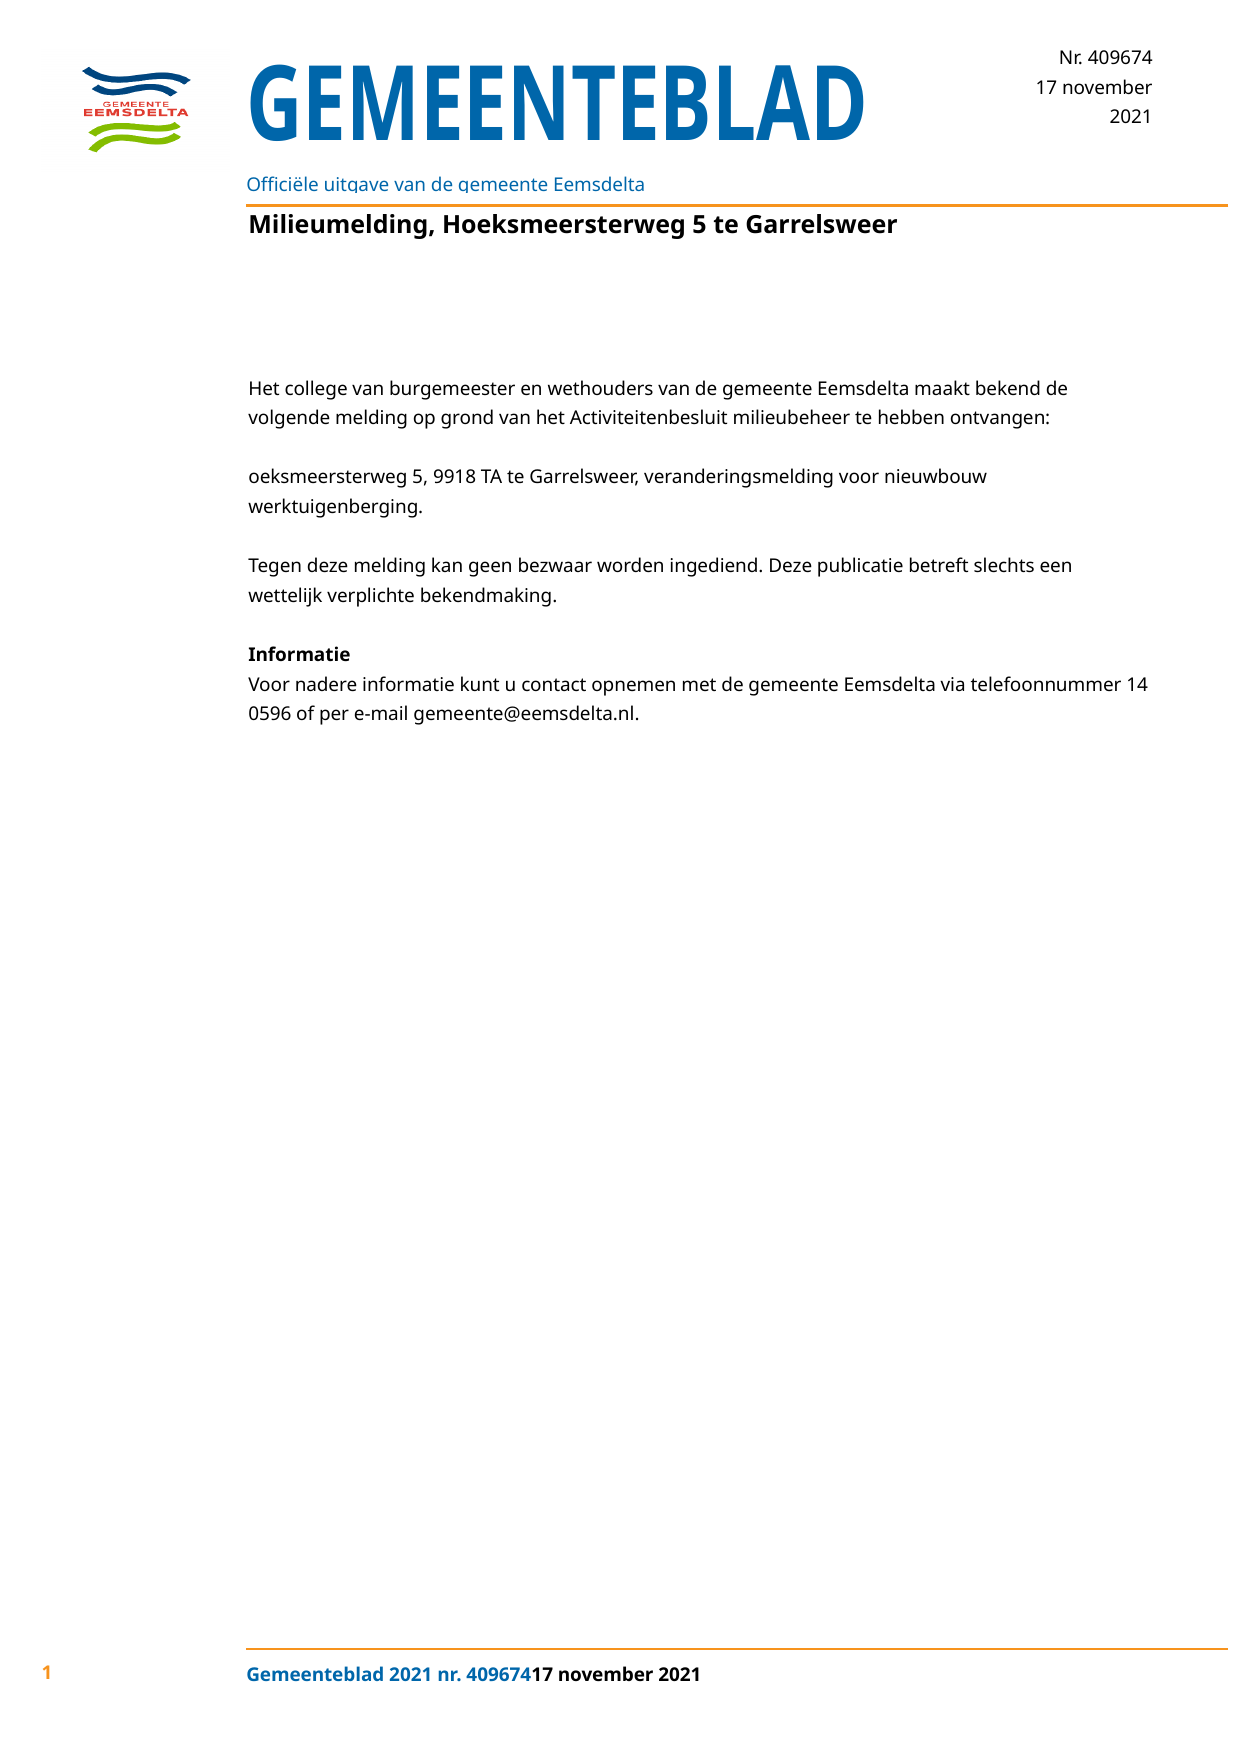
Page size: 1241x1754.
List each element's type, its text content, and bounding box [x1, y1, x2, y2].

text Milieumelding, Hoeksmeersterweg 5 te Garrelsweer [248, 207, 1152, 241]
text Voor nadere informatie kunt u contact opnemen met de gemeente Eemsdelta via telefoonnummer 14 0596 of per e-mail gemeente@eemsdelta.nl. [248, 671, 1152, 726]
text oeksmeersterweg 5, 9918 TA te Garrelsweer, veranderingsmelding voor nieuwbouw werktuigenberging. [248, 464, 1152, 519]
picture [41, 47, 231, 172]
text Tegen deze melding kan geen bezwaar worden ingediend. Deze publicatie betreft slechts een wettelijk verplichte bekendmaking. [248, 552, 1152, 608]
text Het college van burgemeester en wethouders van de gemeente Eemsdelta maakt bekend de volgende melding op grond van het Activiteitenbesluit milieubeheer te hebben ontvangen: [248, 375, 1152, 430]
text Informatie [248, 641, 1152, 667]
